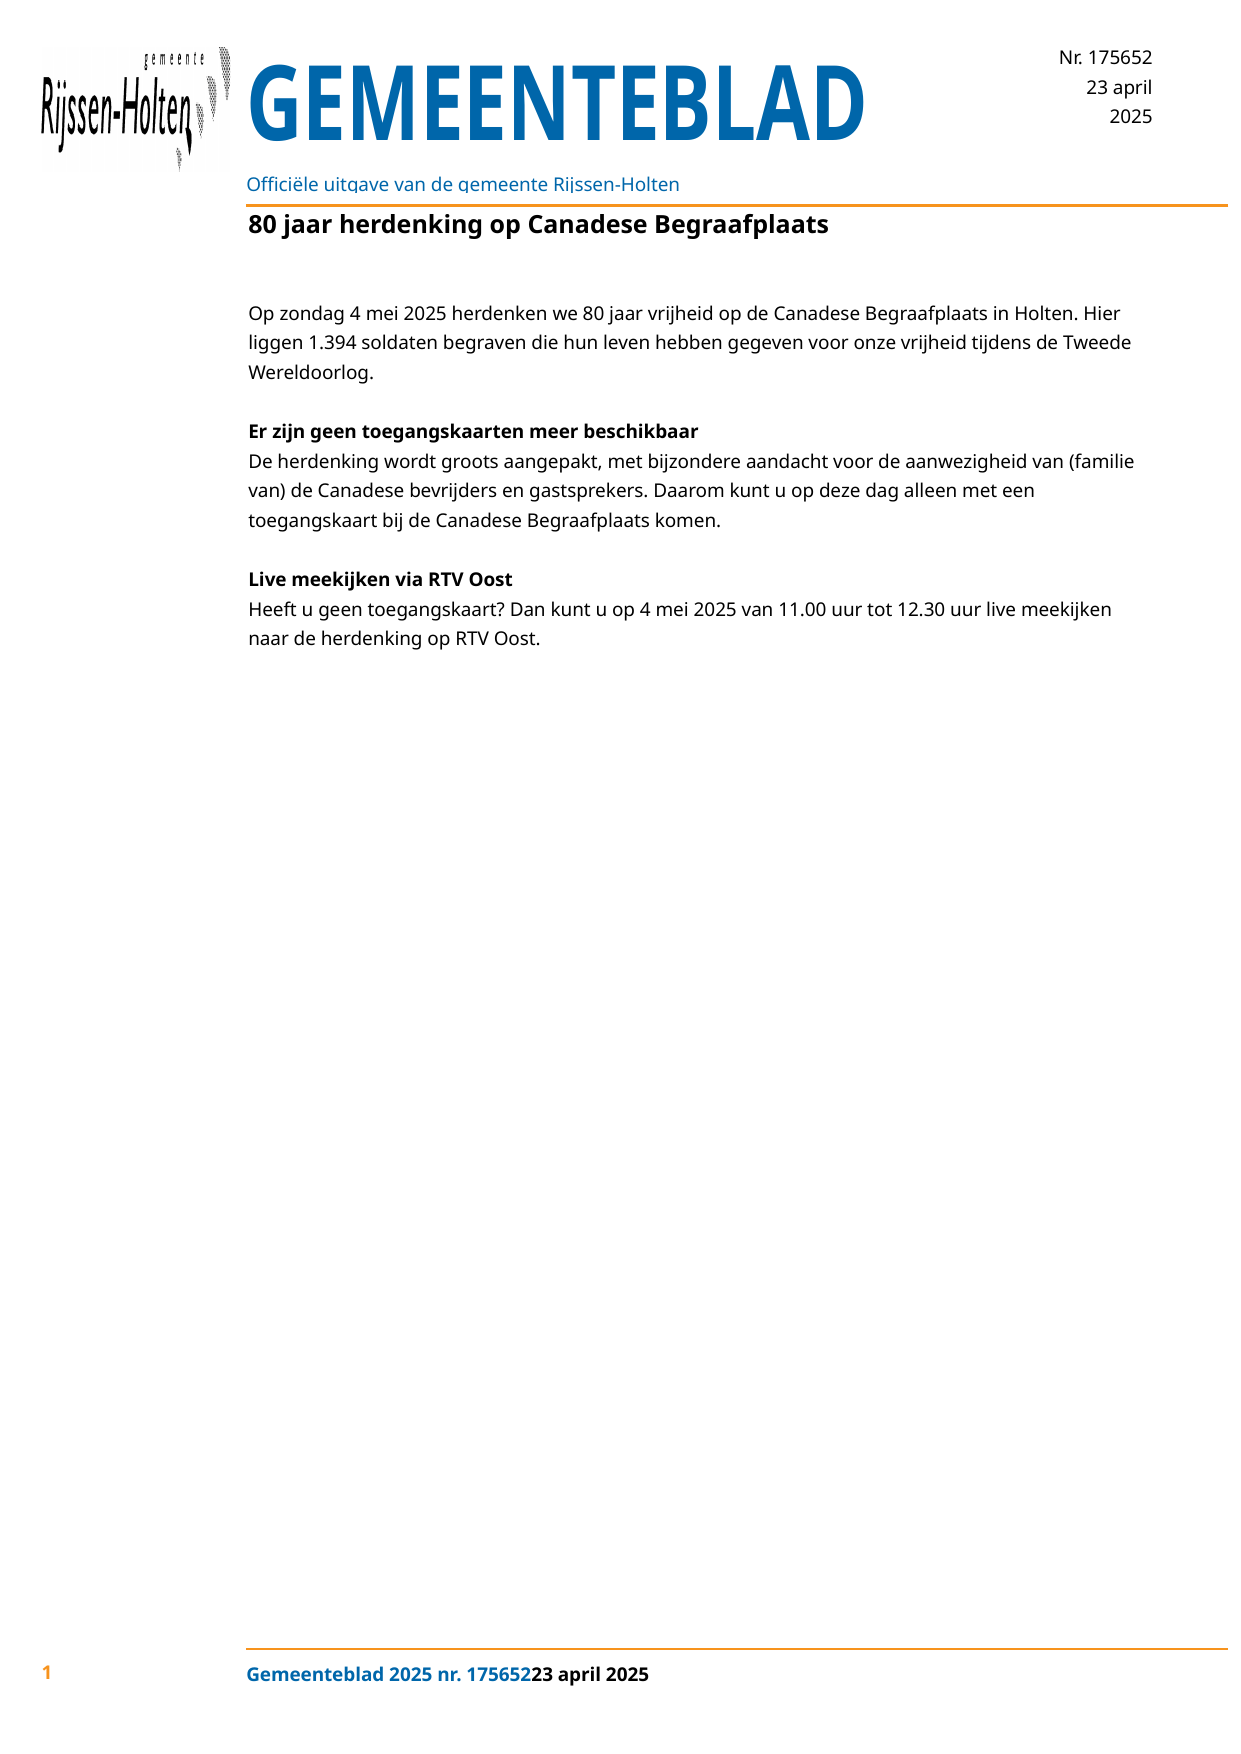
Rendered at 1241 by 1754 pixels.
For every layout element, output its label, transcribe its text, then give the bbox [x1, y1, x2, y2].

text 80 jaar herdenking op Canadese Begraafplaats [248, 207, 1152, 241]
text De herdenking wordt groots aangepakt, met bijzondere aandacht voor de aanwezigheid van (familie van) de Canadese bevrijders en gastsprekers. Daarom kunt u op deze dag alleen met een toegangskaart bij de Canadese Begraafplaats komen. [248, 448, 1152, 533]
text Heeft u geen toegangskaart? Dan kunt u op 4 mei 2025 van 11.00 uur tot 12.30 uur live meekijken naar de herdenking op RTV Oost. [248, 596, 1152, 651]
text Op zondag 4 mei 2025 herdenken we 80 jaar vrijheid op de Canadese Begraafplaats in Holten. Hier liggen 1.394 soldaten begraven die hun leven hebben gegeven voor onze vrijheid tijdens de Tweede Wereldoorlog. [248, 300, 1152, 385]
text Live meekijken via RTV Oost [248, 566, 1152, 592]
picture [41, 47, 231, 172]
text Er zijn geen toegangskaarten meer beschikbaar [248, 418, 1152, 444]
